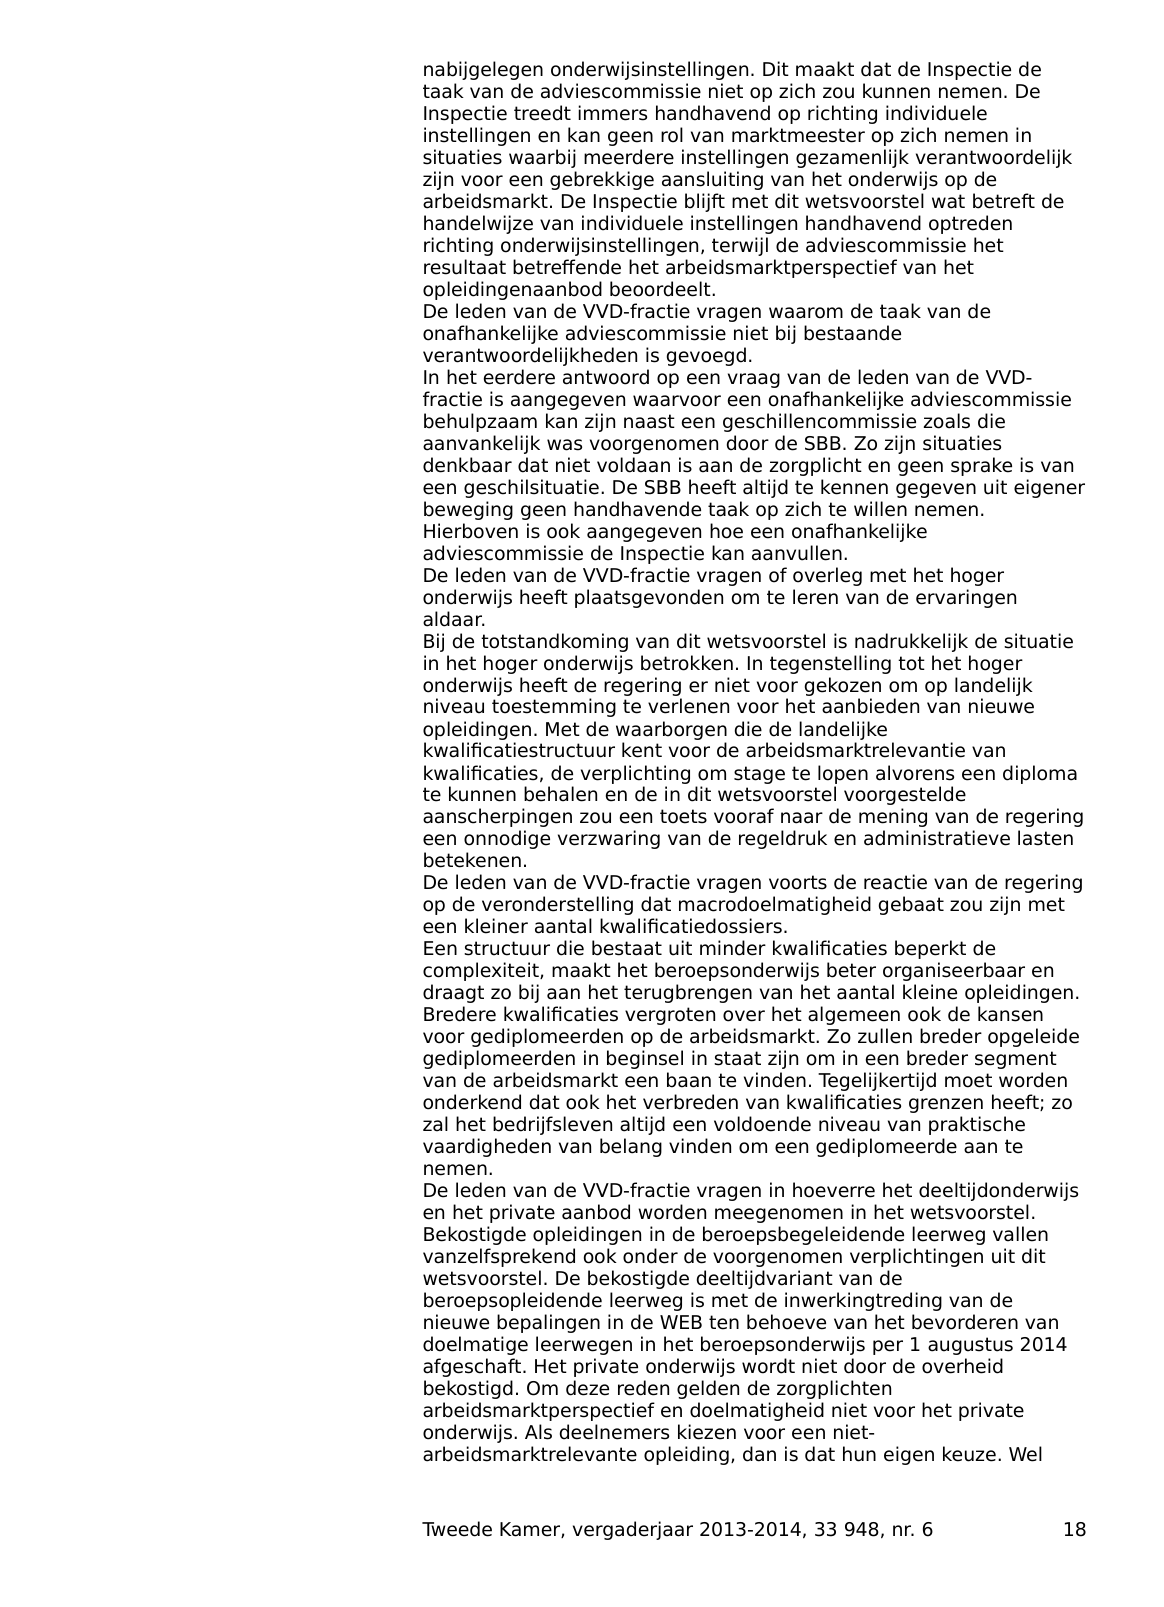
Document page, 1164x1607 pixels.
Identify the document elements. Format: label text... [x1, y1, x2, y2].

text De leden van de VVD-fractie vragen waarom de taak van de onafhankelijke adviescommissie niet bij bestaande verantwoordelijkheden is gevoegd. [422, 301, 1087, 367]
text De leden van de VVD-fractie vragen in hoeverre het deeltijdonderwijs en het private aanbod worden meegenomen in het wetsvoorstel. [422, 1180, 1087, 1224]
text Bij de totstandkoming van dit wetsvoorstel is nadrukkelijk de situatie in het hoger onderwijs betrokken. In tegenstelling tot het hoger onderwijs heeft de regering er niet voor gekozen om op landelijk niveau toestemming te verlenen voor het aanbieden van nieuwe opleidingen. Met de waarborgen die de landelijke kwalificatiestructuur kent voor de arbeidsmarktrelevantie van kwalificaties, de verplichting om stage te lopen alvorens een diploma te kunnen behalen en de in dit wetsvoorstel voorgestelde aanscherpingen zou een toets vooraf naar de mening van de regering een onnodige verzwaring van de regeldruk en administratieve lasten betekenen. [422, 631, 1087, 872]
text Bekostigde opleidingen in de beroepsbegeleidende leerweg vallen vanzelfsprekend ook onder de voorgenomen verplichtingen uit dit wetsvoorstel. De bekostigde deeltijdvariant van de beroepsopleidende leerweg is met de inwerkingtreding van de nieuwe bepalingen in de WEB ten behoeve van het bevorderen van doelmatige leerwegen in het beroepsonderwijs per 1 augustus 2014 afgeschaft. Het private onderwijs wordt niet door de overheid bekostigd. Om deze reden gelden de zorgplichten arbeidsmarktperspectief en doelmatigheid niet voor het private onderwijs. Als deelnemers kiezen voor een niet-arbeidsmarktrelevante opleiding, dan is dat hun eigen keuze. Wel [422, 1224, 1087, 1466]
text Een structuur die bestaat uit minder kwalificaties beperkt de complexiteit, maakt het beroepsonderwijs beter organiseerbaar en draagt zo bij aan het terugbrengen van het aantal kleine opleidingen. Bredere kwalificaties vergroten over het algemeen ook de kansen voor gediplomeerden op de arbeidsmarkt. Zo zullen breder opgeleide gediplomeerden in beginsel in staat zijn om in een breder segment van de arbeidsmarkt een baan te vinden. Tegelijkertijd moet worden onderkend dat ook het verbreden van kwalificaties grenzen heeft; zo zal het bedrijfsleven altijd een voldoende niveau van praktische vaardigheden van belang vinden om een gediplomeerde aan te nemen. [422, 938, 1087, 1180]
text De leden van de VVD-fractie vragen of overleg met het hoger onderwijs heeft plaatsgevonden om te leren van de ervaringen aldaar. [422, 564, 1087, 631]
text In het eerdere antwoord op een vraag van de leden van de VVD-fractie is aangegeven waarvoor een onafhankelijke adviescommissie behulpzaam kan zijn naast een geschillencommissie zoals die aanvankelijk was voorgenomen door de SBB. Zo zijn situaties denkbaar dat niet voldaan is aan de zorgplicht en geen sprake is van een geschilsituatie. De SBB heeft altijd te kennen gegeven uit eigener beweging geen handhavende taak op zich te willen nemen. Hierboven is ook aangegeven hoe een onafhankelijke adviescommissie de Inspectie kan aanvullen. [422, 367, 1087, 564]
text nabijgelegen onderwijsinstellingen. Dit maakt dat de Inspectie de taak van de adviescommissie niet op zich zou kunnen nemen. De Inspectie treedt immers handhavend op richting individuele instellingen en kan geen rol van marktmeester op zich nemen in situaties waarbij meerdere instellingen gezamenlijk verantwoordelijk zijn voor een gebrekkige aansluiting van het onderwijs op de arbeidsmarkt. De Inspectie blijft met dit wetsvoorstel wat betreft de handelwijze van individuele instellingen handhavend optreden richting onderwijsinstellingen, terwijl de adviescommissie het resultaat betreffende het arbeidsmarktperspectief van het opleidingenaanbod beoordeelt. [422, 59, 1087, 301]
text De leden van de VVD-fractie vragen voorts de reactie van de regering op de veronderstelling dat macrodoelmatigheid gebaat zou zijn met een kleiner aantal kwalificatiedossiers. [422, 872, 1087, 938]
